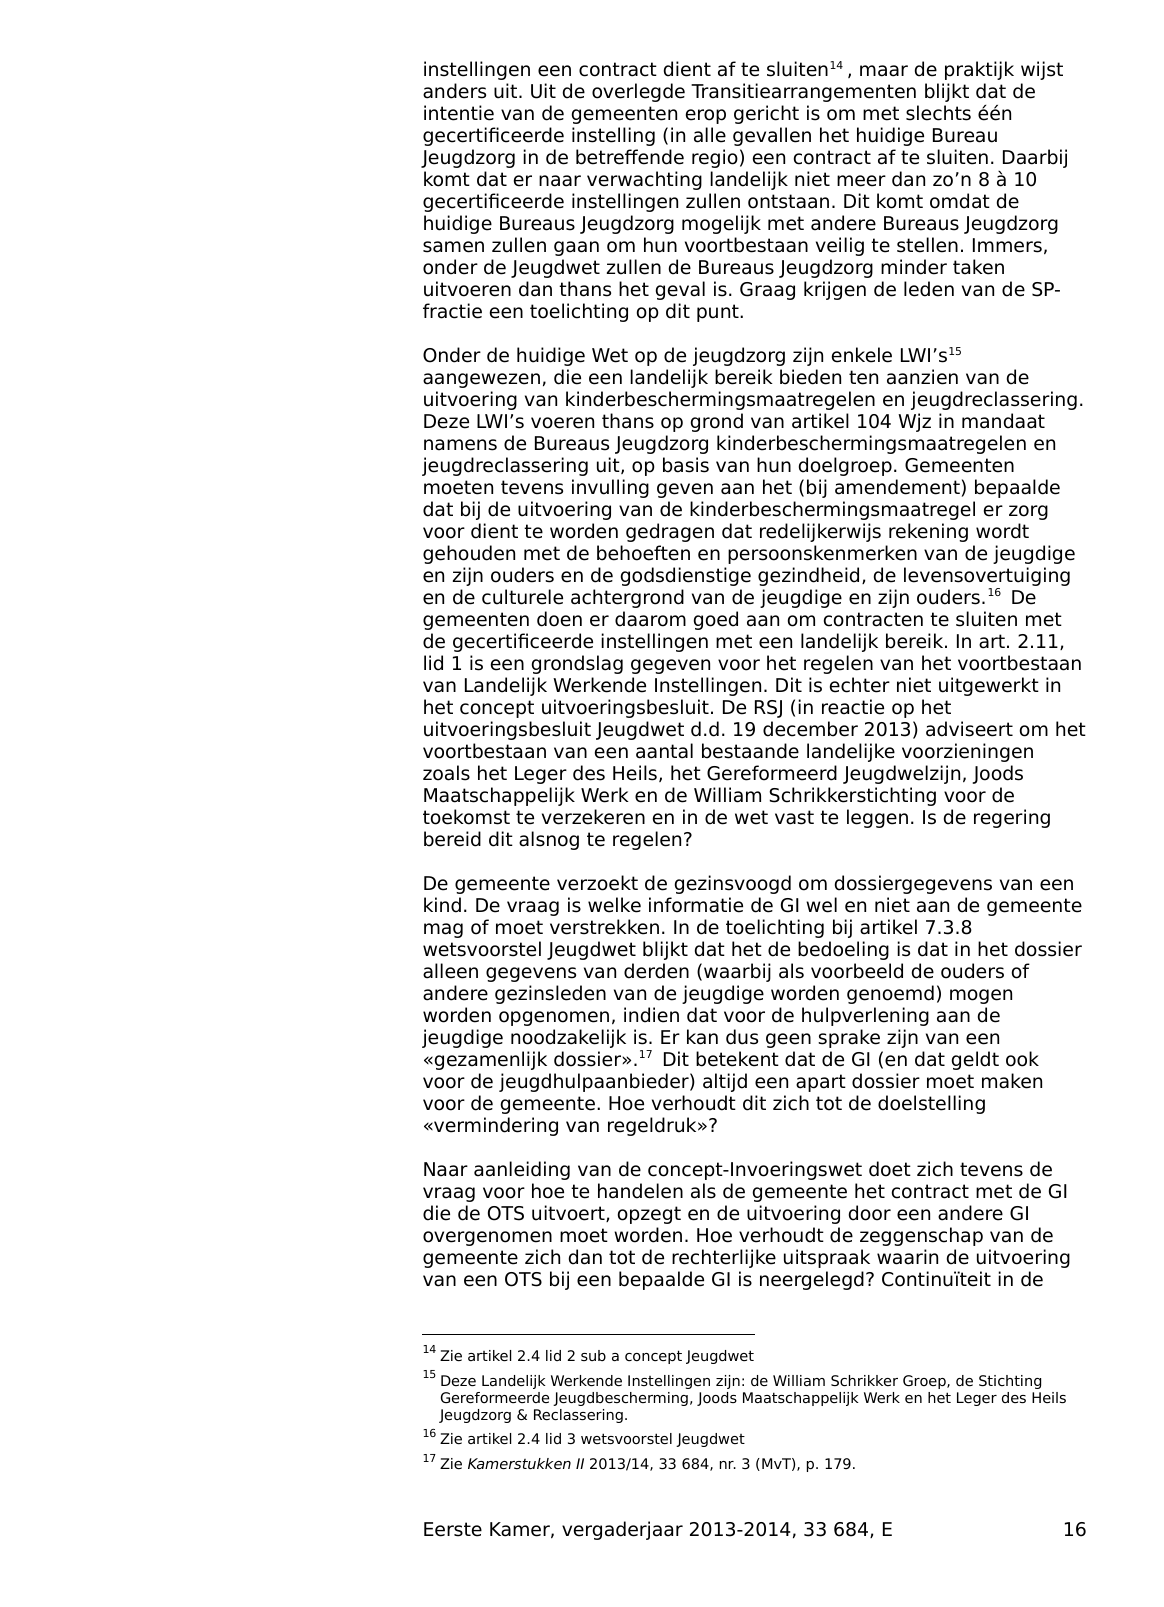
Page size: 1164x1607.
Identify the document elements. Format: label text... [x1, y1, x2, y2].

text Onder de huidige Wet op de jeugdzorg zijn enkele LWI’s aangewezen, die een landelijk bereik bieden ten aanzien van de uitvoering van kinderbeschermingsmaatregelen en jeugdreclassering. Deze LWI’s voeren thans op grond van artikel 104 Wjz in mandaat namens de Bureaus Jeugdzorg kinderbeschermingsmaatregelen en jeugdreclassering uit, op basis van hun doelgroep. Gemeenten moeten tevens invulling geven aan het (bij amendement) bepaalde dat bij de uitvoering van de kinderbeschermingsmaatregel er zorg voor dient te worden gedragen dat redelijkerwijs rekening wordt gehouden met de behoeften en persoonskenmerken van de jeugdige en zijn ouders en de godsdienstige gezindheid, de levensovertuiging en de culturele achtergrond van de jeugdige en zijn ouders. De gemeenten doen er daarom goed aan om contracten te sluiten met de gecertificeerde instellingen met een landelijk bereik. In art. 2.11, lid 1 is een grondslag gegeven voor het regelen van het voortbestaan van Landelijk Werkende Instellingen. Dit is echter niet uitgewerkt in het concept uitvoeringsbesluit. De RSJ (in reactie op het uitvoeringsbesluit Jeugdwet d.d. 19 december 2013) adviseert om het voortbestaan van een aantal bestaande landelijke voorzieningen zoals het Leger des Heils, het Gereformeerd Jeugdwelzijn, Joods Maatschappelijk Werk en de William Schrikkerstichting voor de toekomst te verzekeren en in de wet vast te leggen. Is de regering bereid dit alsnog te regelen? [422, 345, 1087, 851]
text Zie artikel 2.4 lid 3 wetsvoorstel Jeugdwet [422, 1427, 1087, 1449]
text Deze Landelijk Werkende Instellingen zijn: de William Schrikker Groep, de Stichting Gereformeerde Jeugdbescherming, Joods Maatschappelijk Werk en het Leger des Heils Jeugdzorg & Reclassering. [422, 1368, 1087, 1424]
text Zie Kamerstukken II 2013/14, 33 684, nr. 3 (MvT), p. 179. [422, 1452, 1087, 1474]
text Zie artikel 2.4 lid 2 sub a concept Jeugdwet [422, 1343, 1087, 1366]
text De gemeente verzoekt de gezinsvoogd om dossiergegevens van een kind. De vraag is welke informatie de GI wel en niet aan de gemeente mag of moet verstrekken. In de toelichting bij artikel 7.3.8 wetsvoorstel Jeugdwet blijkt dat het de bedoeling is dat in het dossier alleen gegevens van derden (waarbij als voorbeeld de ouders of andere gezinsleden van de jeugdige worden genoemd) mogen worden opgenomen, indien dat voor de hulpverlening aan de jeugdige noodzakelijk is. Er kan dus geen sprake zijn van een «gezamenlijk dossier». Dit betekent dat de GI (en dat geldt ook voor de jeugdhulpaanbieder) altijd een apart dossier moet maken voor de gemeente. Hoe verhoudt dit zich tot de doelstelling «vermindering van regeldruk»? [422, 873, 1087, 1136]
text Naar aanleiding van de concept-Invoeringswet doet zich tevens de vraag voor hoe te handelen als de gemeente het contract met de GI die de OTS uitvoert, opzegt en de uitvoering door een andere GI overgenomen moet worden. Hoe verhoudt de zeggenschap van de gemeente zich dan tot de rechterlijke uitspraak waarin de uitvoering van een OTS bij een bepaalde GI is neergelegd? Continuïteit in de [422, 1159, 1087, 1291]
text instellingen een contract dient af te sluiten, maar de praktijk wijst anders uit. Uit de overlegde Transitiearrangementen blijkt dat de intentie van de gemeenten erop gericht is om met slechts één gecertificeerde instelling (in alle gevallen het huidige Bureau Jeugdzorg in de betreffende regio) een contract af te sluiten. Daarbij komt dat er naar verwachting landelijk niet meer dan zo’n 8 à 10 gecertificeerde instellingen zullen ontstaan. Dit komt omdat de huidige Bureaus Jeugdzorg mogelijk met andere Bureaus Jeugdzorg samen zullen gaan om hun voortbestaan veilig te stellen. Immers, onder de Jeugdwet zullen de Bureaus Jeugdzorg minder taken uitvoeren dan thans het geval is. Graag krijgen de leden van de SP-fractie een toelichting op dit punt. [422, 59, 1087, 323]
